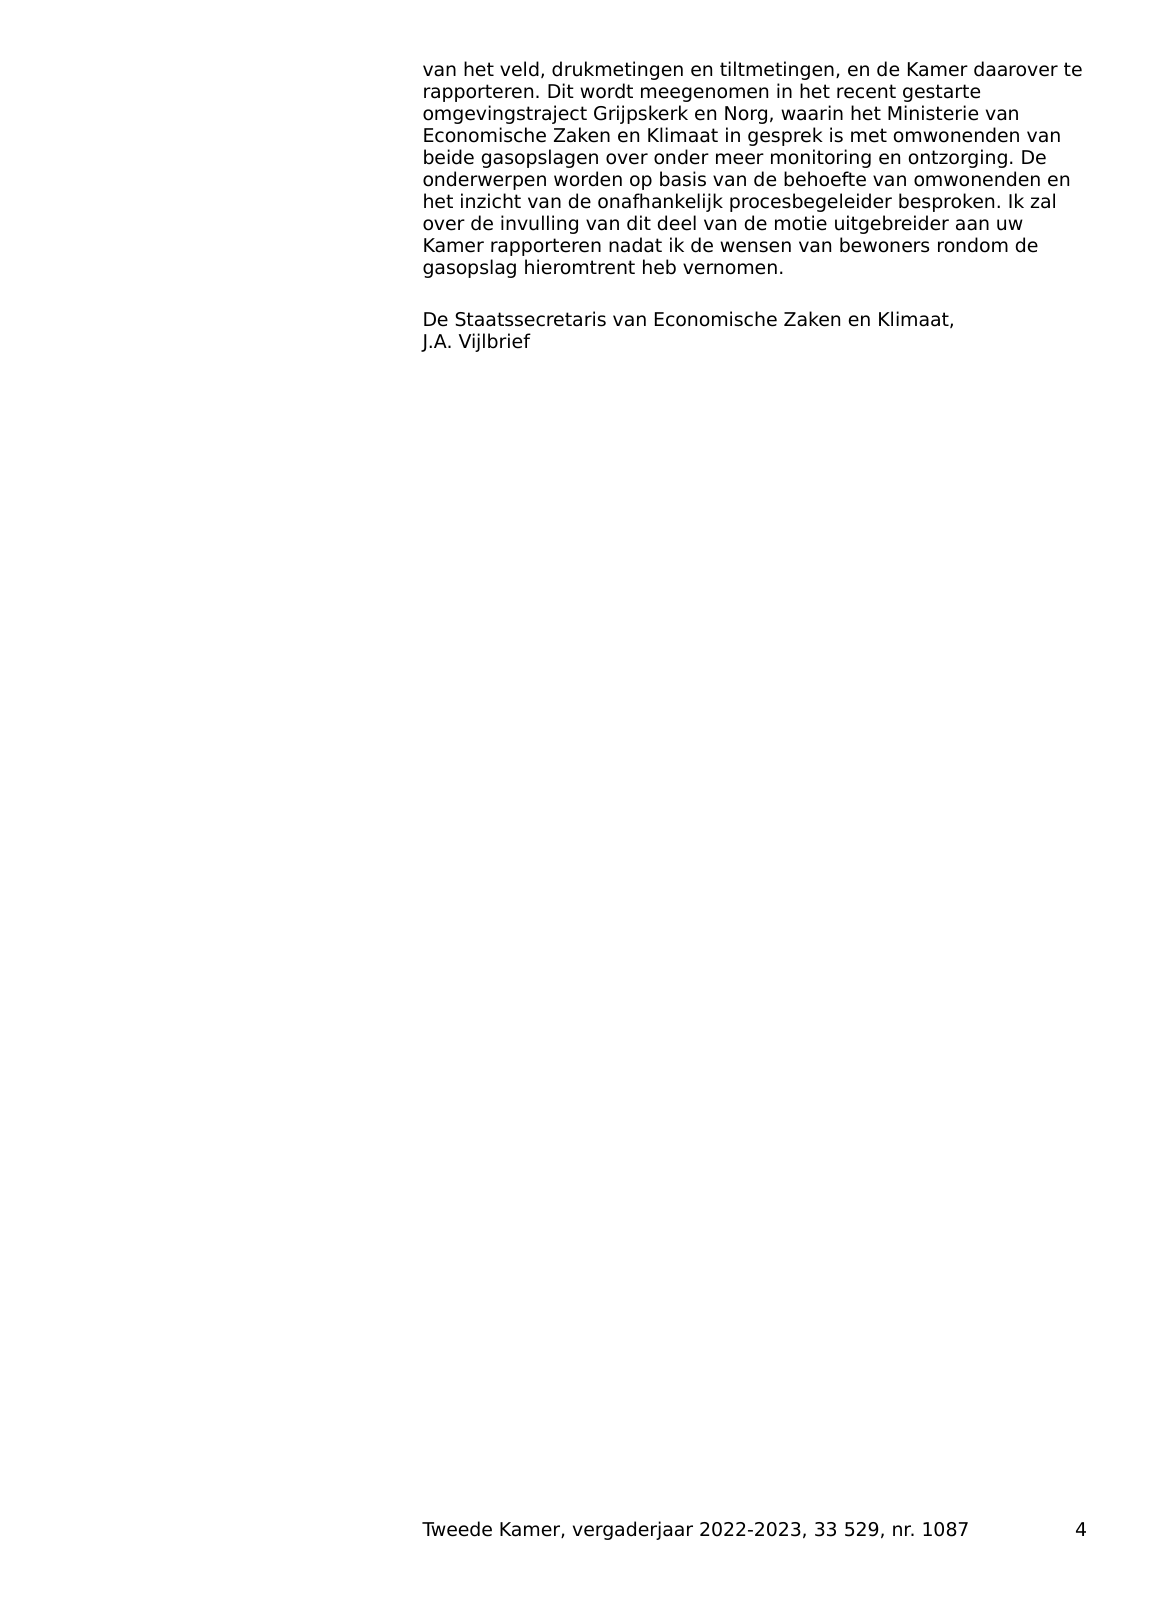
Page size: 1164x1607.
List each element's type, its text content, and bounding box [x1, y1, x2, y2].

text van het veld, drukmetingen en tiltmetingen, en de Kamer daarover te rapporteren. Dit wordt meegenomen in het recent gestarte omgevingstraject Grijpskerk en Norg, waarin het Ministerie van Economische Zaken en Klimaat in gesprek is met omwonenden van beide gasopslagen over onder meer monitoring en ontzorging. De onderwerpen worden op basis van de behoefte van omwonenden en het inzicht van de onafhankelijk procesbegeleider besproken. Ik zal over de invulling van dit deel van de motie uitgebreider aan uw Kamer rapporteren nadat ik de wensen van bewoners rondom de gasopslag hieromtrent heb vernomen. [422, 59, 1087, 279]
text De Staatssecretaris van Economische Zaken en Klimaat, J.A. Vijlbrief [422, 309, 1087, 353]
